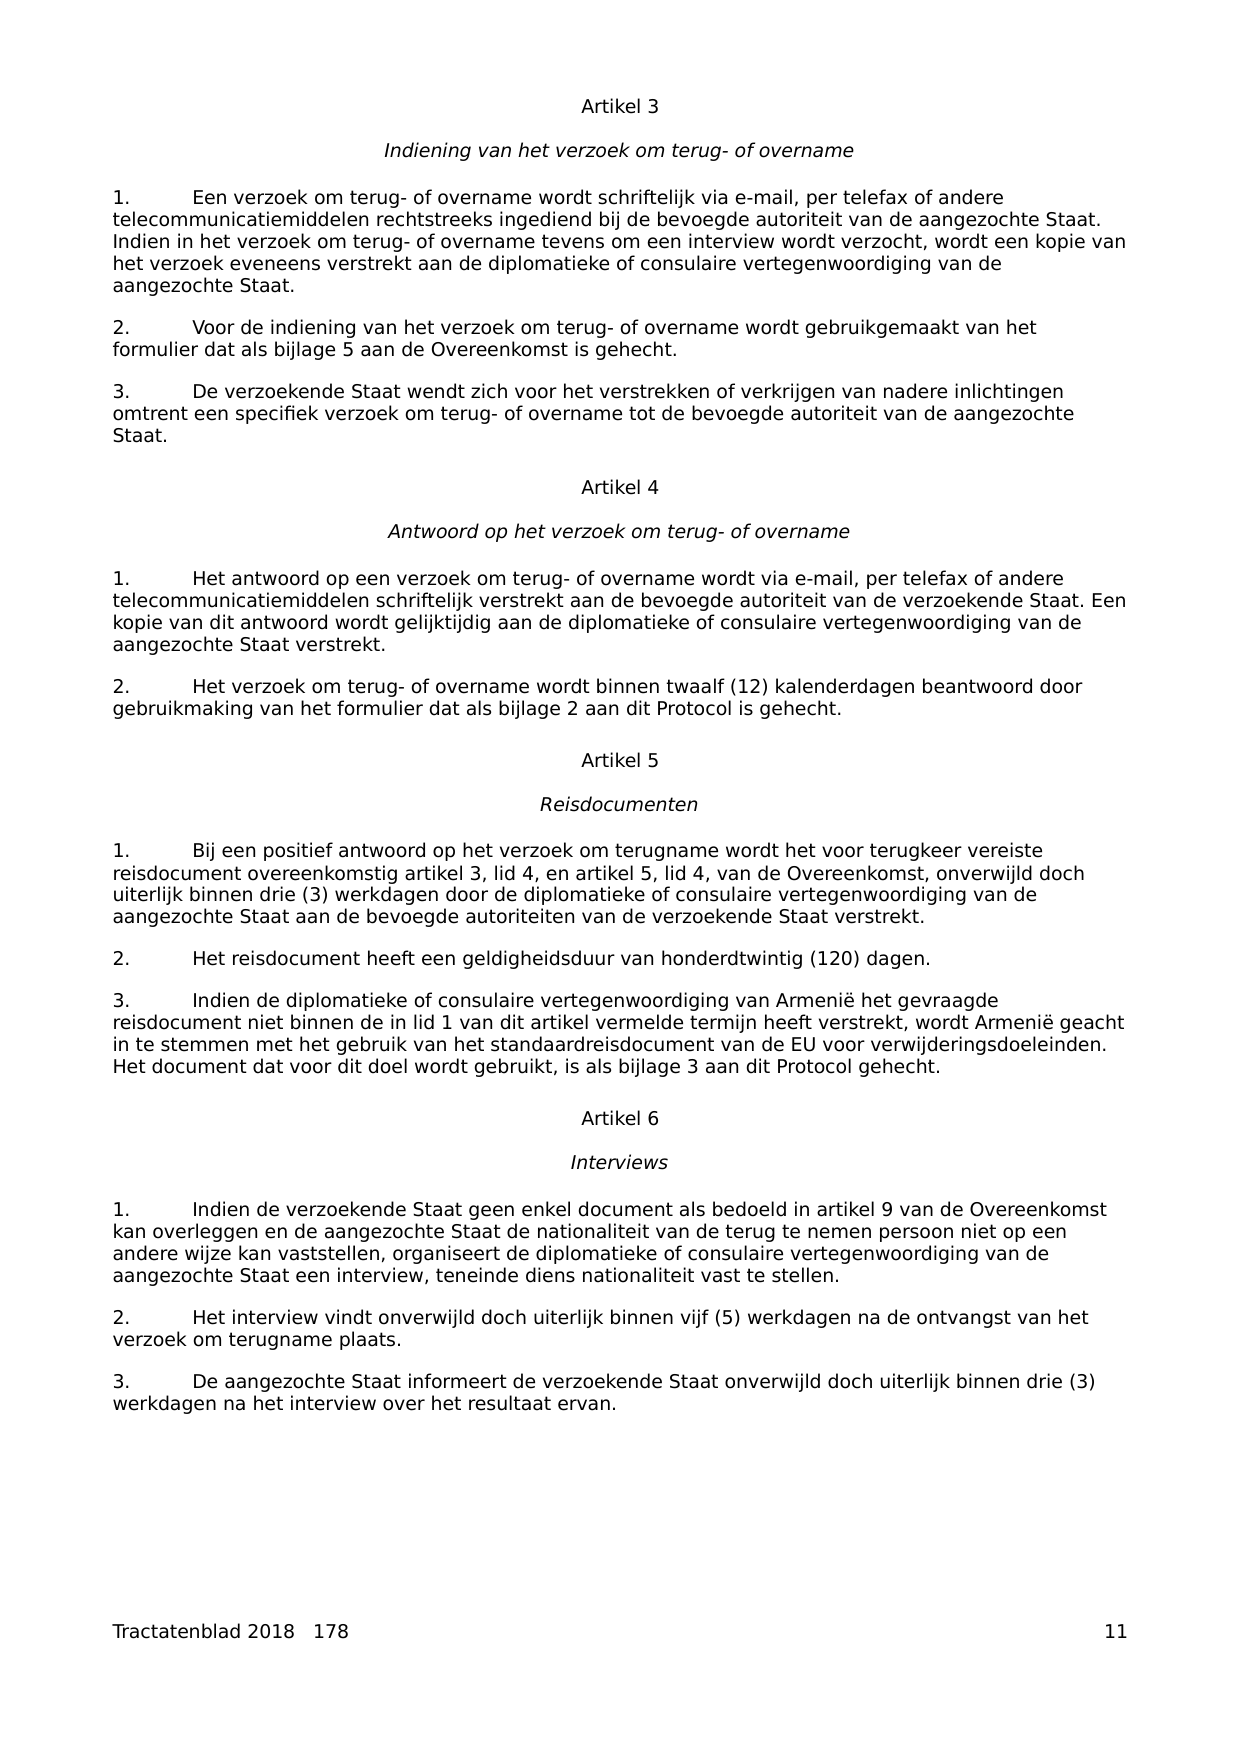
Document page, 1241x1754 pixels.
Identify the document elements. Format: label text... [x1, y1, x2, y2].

text 2. Voor de indiening van het verzoek om terug- of overname wordt gebruikgemaakt van het formulier dat als bijlage 5 aan de Overeenkomst is gehecht. [112, 317, 1128, 361]
text 3. De aangezochte Staat informeert de verzoekende Staat onverwijld doch uiterlijk binnen drie (3) werkdagen na het interview over het resultaat ervan. [112, 1371, 1128, 1415]
text 1. Het antwoord op een verzoek om terug- of overname wordt via e-mail, per telefax of andere telecommunicatiemiddelen schriftelijk verstrekt aan de bevoegde autoriteit van de verzoekende Staat. Een kopie van dit antwoord wordt gelijktijdig aan de diplomatieke of consulaire vertegenwoordiging van de aangezochte Staat verstrekt. [112, 568, 1128, 656]
text 1. Bij een positief antwoord op het verzoek om terugname wordt het voor terugkeer vereiste reisdocument overeenkomstig artikel 3, lid 4, en artikel 5, lid 4, van de Overeenkomst, onverwijld doch uiterlijk binnen drie (3) werkdagen door de diplomatieke of consulaire vertegenwoordiging van de aangezochte Staat aan de bevoegde autoriteiten van de verzoekende Staat verstrekt. [112, 840, 1128, 928]
text 1. Indien de verzoekende Staat geen enkel document als bedoeld in artikel 9 van de Overeenkomst kan overleggen en de aangezochte Staat de nationaliteit van de terug te nemen persoon niet op een andere wijze kan vaststellen, organiseert de diplomatieke of consulaire vertegenwoordiging van de aangezochte Staat een interview, teneinde diens nationaliteit vast te stellen. [112, 1199, 1128, 1287]
text 3. De verzoekende Staat wendt zich voor het verstrekken of verkrijgen van nadere inlichtingen omtrent een specifiek verzoek om terug- of overname tot de bevoegde autoriteit van de aangezochte Staat. [112, 381, 1128, 447]
text 2. Het reisdocument heeft een geldigheidsduur van honderdtwintig (120) dagen. [112, 948, 1128, 970]
text 2. Het interview vindt onverwijld doch uiterlijk binnen vijf (5) werkdagen na de ontvangst van het verzoek om terugname plaats. [112, 1307, 1128, 1351]
subtitle Artikel 3 Indiening van het verzoek om terug- of overname [112, 96, 1128, 162]
text 2. Het verzoek om terug- of overname wordt binnen twaalf (12) kalenderdagen beantwoord door gebruikmaking van het formulier dat als bijlage 2 aan dit Protocol is gehecht. [112, 676, 1128, 719]
subtitle Artikel 6 Interviews [112, 1108, 1128, 1174]
subtitle Artikel 5 Reisdocumenten [112, 749, 1128, 815]
text 3. Indien de diplomatieke of consulaire vertegenwoordiging van Armenië het gevraagde reisdocument niet binnen de in lid 1 van dit artikel vermelde termijn heeft verstrekt, wordt Armenië geacht in te stemmen met het gebruik van het standaardreisdocument van de EU voor verwijderingsdoeleinden. Het document dat voor dit doel wordt gebruikt, is als bijlage 3 aan dit Protocol gehecht. [112, 990, 1128, 1078]
text 1. Een verzoek om terug- of overname wordt schriftelijk via e-mail, per telefax of andere telecommunicatiemiddelen rechtstreeks ingediend bij de bevoegde autoriteit van de aangezochte Staat. Indien in het verzoek om terug- of overname tevens om een interview wordt verzocht, wordt een kopie van het verzoek eveneens verstrekt aan de diplomatieke of consulaire vertegenwoordiging van de aangezochte Staat. [112, 187, 1128, 297]
subtitle Artikel 4 Antwoord op het verzoek om terug- of overname [112, 477, 1128, 543]
